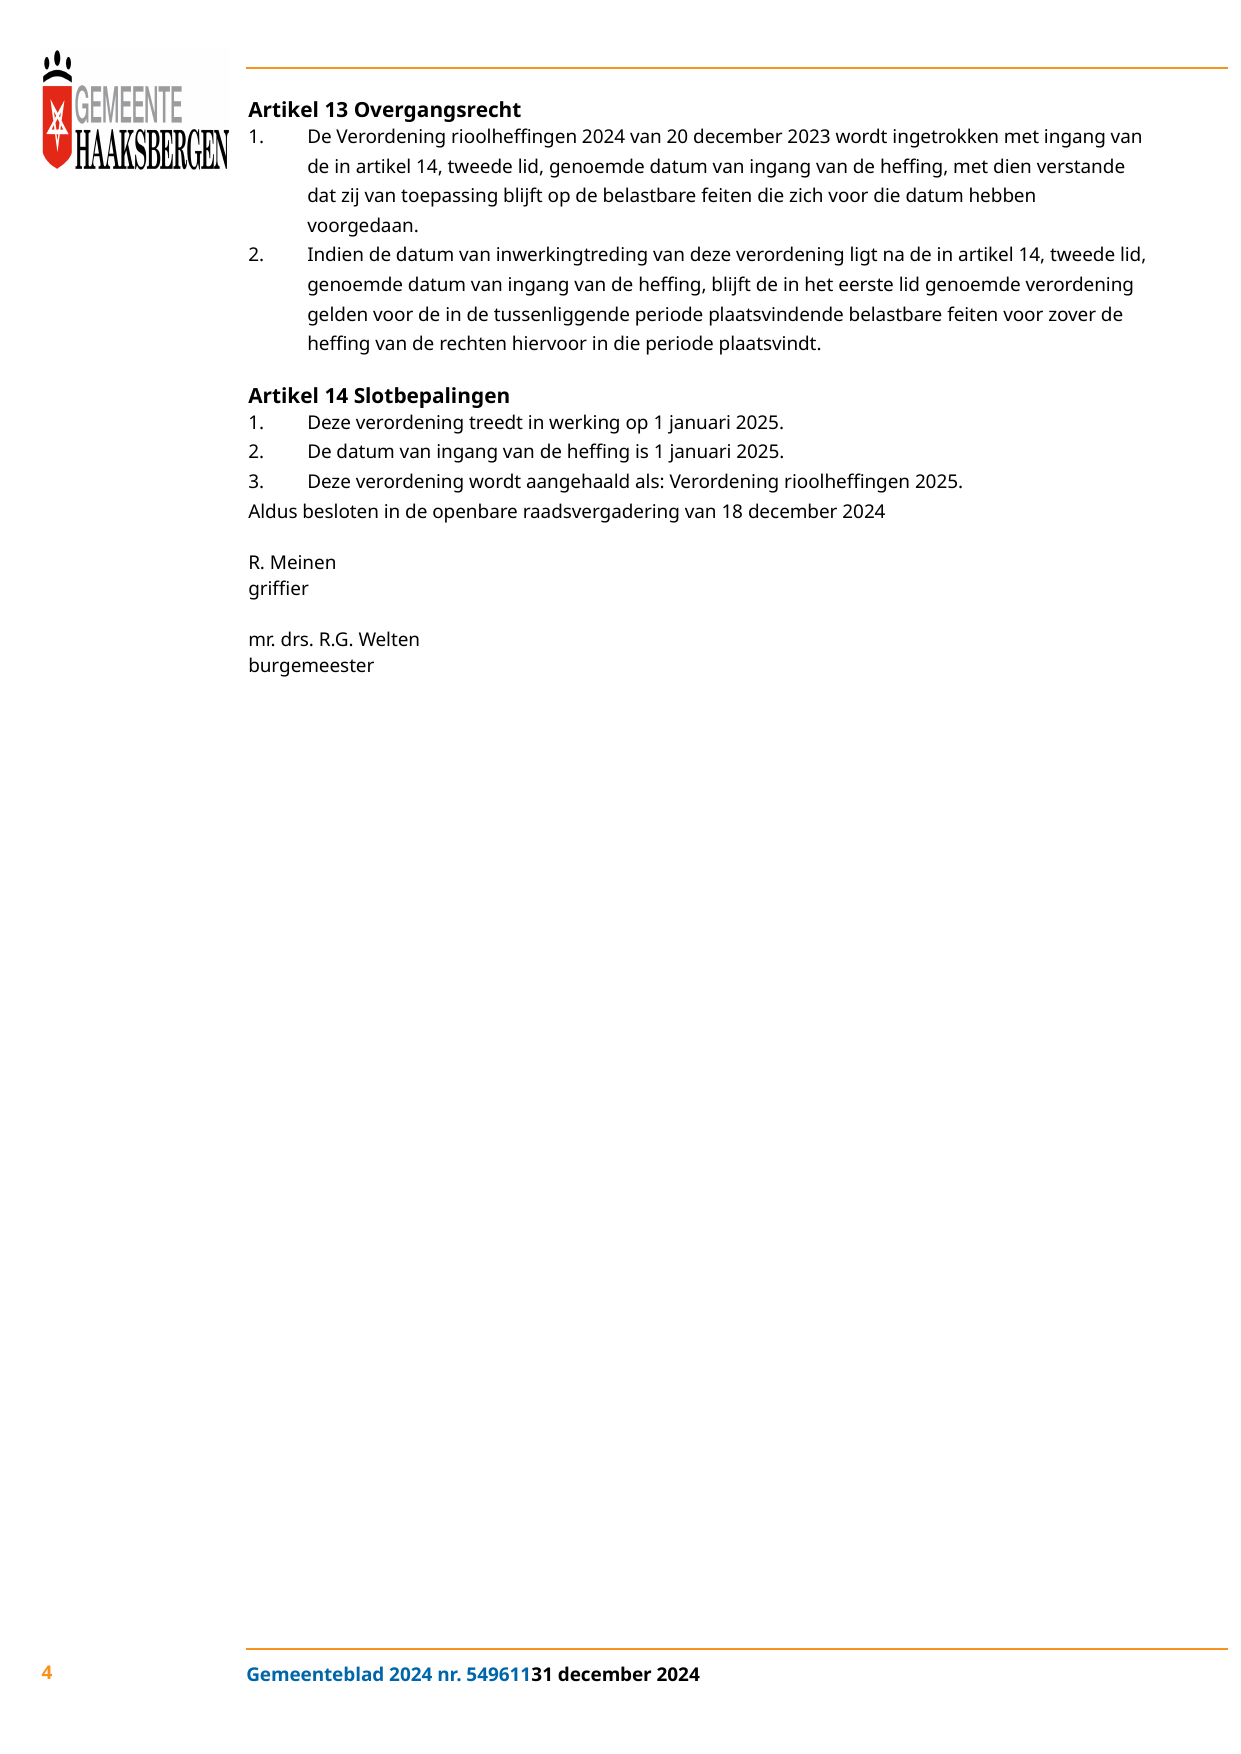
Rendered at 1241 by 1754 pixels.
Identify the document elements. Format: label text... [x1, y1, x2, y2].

list De datum van ingang van de heffing is 1 januari 2025. [248, 439, 1152, 464]
picture [41, 47, 231, 172]
text Artikel 13 Overgangsrecht [248, 95, 1152, 123]
text burgemeester [248, 652, 1152, 678]
list Deze verordening wordt aangehaald als: Verordening rioolheffingen 2025. [248, 468, 1152, 494]
text Artikel 14 Slotbepalingen [248, 381, 1152, 409]
text griffier [248, 575, 1152, 601]
text R. Meinen [248, 549, 1152, 575]
list Indien de datum van inwerkingtreding van deze verordening ligt na de in artikel 14, tweede lid, genoemde datum van ingang van de heffing, blijft de in het eerste lid genoemde verordening gelden voor de in de tussenliggende periode plaatsvindende belastbare feiten voor zover de heffing van de rechten hiervoor in die periode plaatsvindt. [248, 242, 1152, 356]
list Deze verordening treedt in werking op 1 januari 2025. [248, 409, 1152, 435]
text mr. drs. R.G. Welten [248, 627, 1152, 652]
list De Verordening rioolheffingen 2024 van 20 december 2023 wordt ingetrokken met ingang van de in artikel 14, tweede lid, genoemde datum van ingang van de heffing, met dien verstande dat zij van toepassing blijft op de belastbare feiten die zich voor die datum hebben voorgedaan. [248, 123, 1152, 238]
text Aldus besloten in de openbare raadsvergadering van 18 december 2024 [248, 498, 1152, 524]
